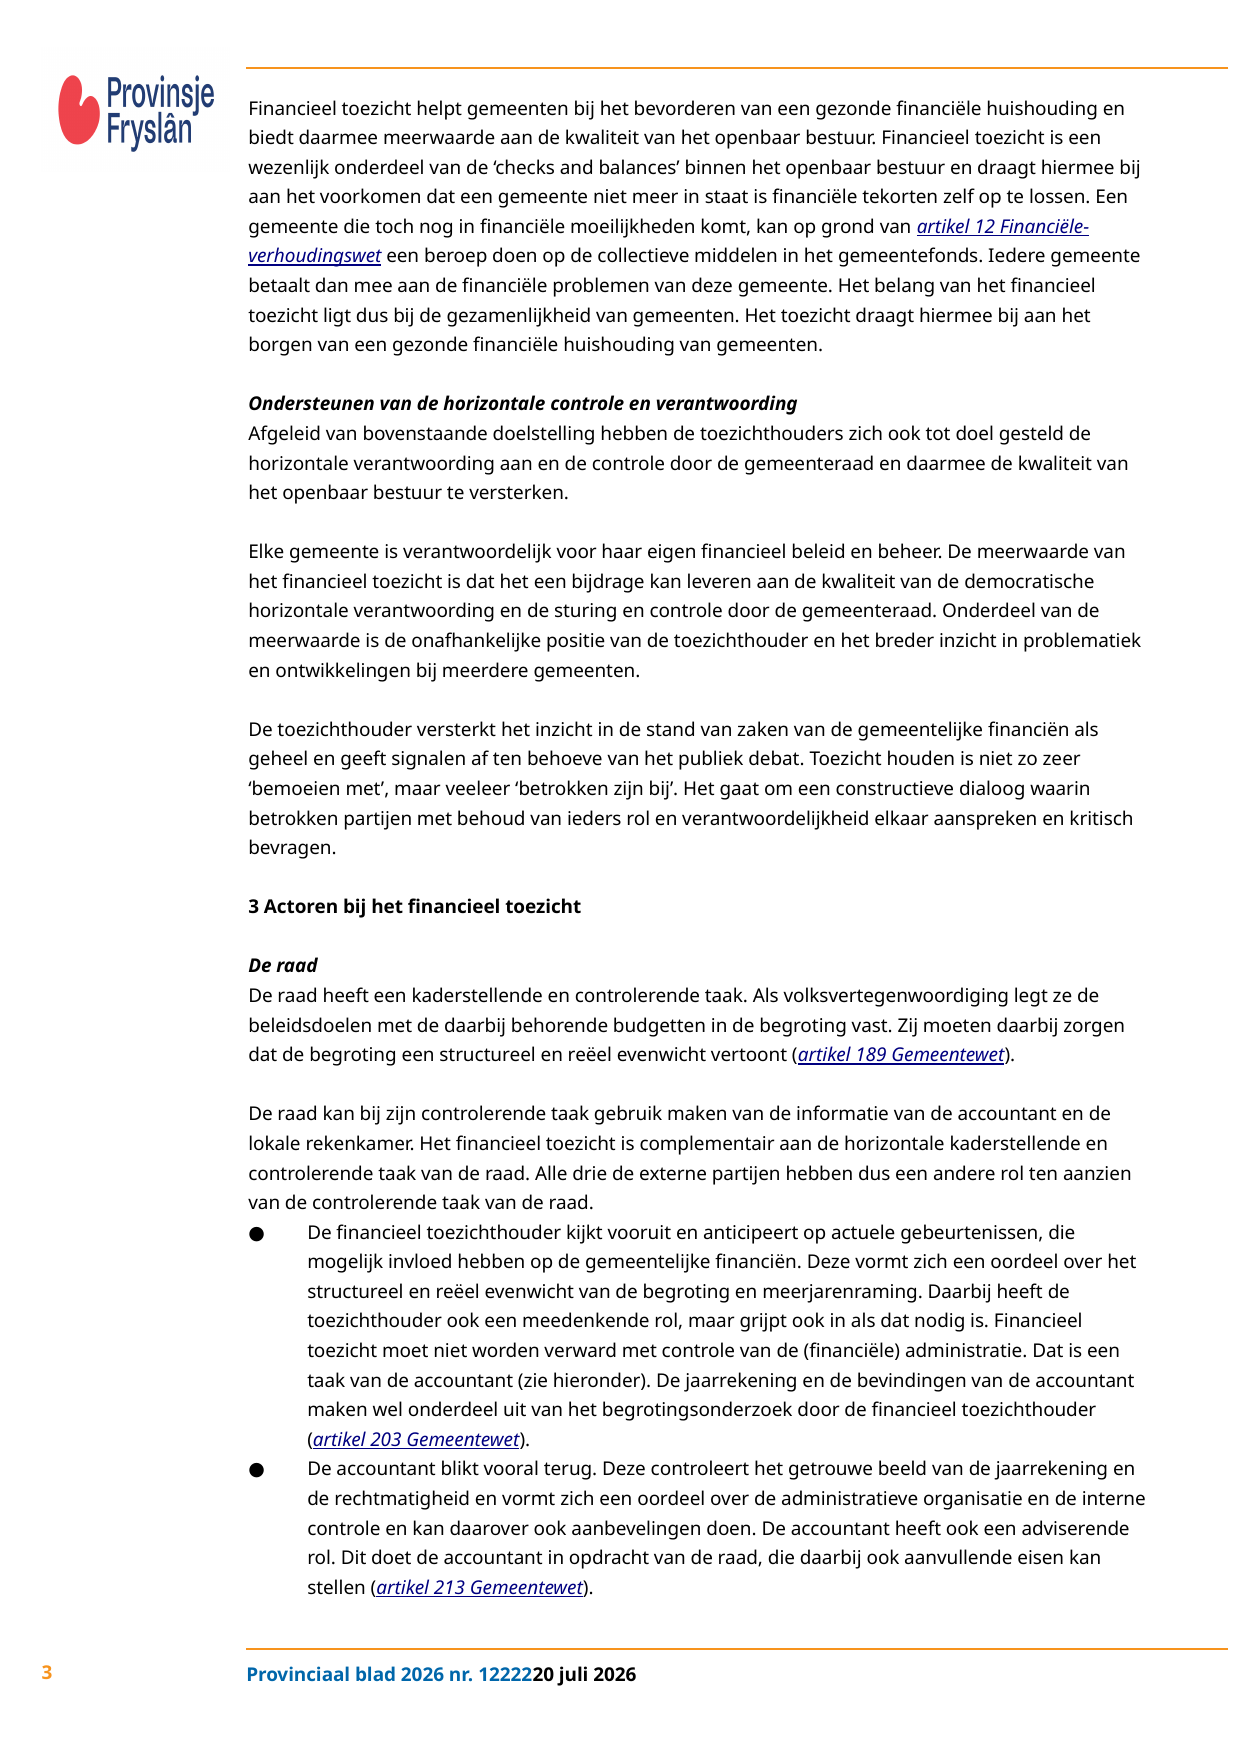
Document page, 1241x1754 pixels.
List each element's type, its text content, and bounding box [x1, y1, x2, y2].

text De raad [248, 953, 1152, 978]
list De financieel toezichthouder kijkt vooruit en anticipeert op actuele gebeurtenissen, die mogelijk invloed hebben op de gemeentelijke financiën. Deze vormt zich een oordeel over het structureel en reëel evenwicht van de begroting en meerjarenraming. Daarbij heeft de toezichthouder ook een meedenkende rol, maar grijpt ook in als dat nodig is. Financieel toezicht moet niet worden verward met controle van de (financiële) administratie. Dat is een taak van de accountant (zie hieronder). De jaarrekening en de bevindingen van de accountant maken wel onderdeel uit van het begrotingsonderzoek door de financieel toezichthouder (artikel 203 Gemeentewet). [248, 1219, 1152, 1452]
text De toezichthouder versterkt het inzicht in de stand van zaken van de gemeentelijke financiën als geheel en geeft signalen af ten behoeve van het publiek debat. Toezicht houden is niet zo zeer ‘bemoeien met’, maar veeleer ‘betrokken zijn bij’. Het gaat om een constructieve dialoog waarin betrokken partijen met behoud van ieders rol en verantwoordelijkheid elkaar aanspreken en kritisch bevragen. [248, 716, 1152, 860]
text 3 Actoren bij het financieel toezicht [248, 893, 1152, 919]
text De raad kan bij zijn controlerende taak gebruik maken van de informatie van de accountant en de lokale rekenkamer. Het financieel toezicht is complementair aan de horizontale kaderstellende en controlerende taak van de raad. Alle drie de externe partijen hebben dus een andere rol ten aanzien van de controlerende taak van de raad. [248, 1101, 1152, 1215]
text Ondersteunen van de horizontale controle en verantwoording [248, 391, 1152, 416]
text De raad heeft een kaderstellende en controlerende taak. Als volksvertegenwoordiging legt ze de beleidsdoelen met de daarbij behorende budgetten in de begroting vast. Zij moeten daarbij zorgen dat de begroting een structureel en reëel evenwicht vertoont (artikel 189 Gemeentewet). [248, 982, 1152, 1067]
picture [41, 47, 231, 172]
list De accountant blikt vooral terug. Deze controleert het getrouwe beeld van de jaarrekening en de rechtmatigheid en vormt zich een oordeel over de administratieve organisatie en de interne controle en kan daarover ook aanbevelingen doen. De accountant heeft ook een adviserende rol. Dit doet de accountant in opdracht van de raad, die daarbij ook aanvullende eisen kan stellen (artikel 213 Gemeentewet). [248, 1456, 1152, 1600]
text Elke gemeente is verantwoordelijk voor haar eigen financieel beleid en beheer. De meerwaarde van het financieel toezicht is dat het een bijdrage kan leveren aan de kwaliteit van de democratische horizontale verantwoording en de sturing en controle door de gemeenteraad. Onderdeel van de meerwaarde is de onafhankelijke positie van de toezichthouder en het breder inzicht in problematiek en ontwikkelingen bij meerdere gemeenten. [248, 538, 1152, 683]
text Financieel toezicht helpt gemeenten bij het bevorderen van een gezonde financiële huishouding en biedt daarmee meerwaarde aan de kwaliteit van het openbaar bestuur. Financieel toezicht is een wezenlijk onderdeel van de ‘checks and balances’ binnen het openbaar bestuur en draagt hiermee bij aan het voorkomen dat een gemeente niet meer in staat is financiële tekorten zelf op te lossen. Een gemeente die toch nog in financiële moeilijkheden komt, kan op grond van artikel 12 Financiële-verhoudingswet een beroep doen op de collectieve middelen in het gemeentefonds. Iedere gemeente betaalt dan mee aan de financiële problemen van deze gemeente. Het belang van het financieel toezicht ligt dus bij de gezamenlijkheid van gemeenten. Het toezicht draagt hiermee bij aan het borgen van een gezonde financiële huishouding van gemeenten. [248, 95, 1152, 357]
text Afgeleid van bovenstaande doelstelling hebben de toezichthouders zich ook tot doel gesteld de horizontale verantwoording aan en de controle door de gemeenteraad en daarmee de kwaliteit van het openbaar bestuur te versterken. [248, 420, 1152, 505]
